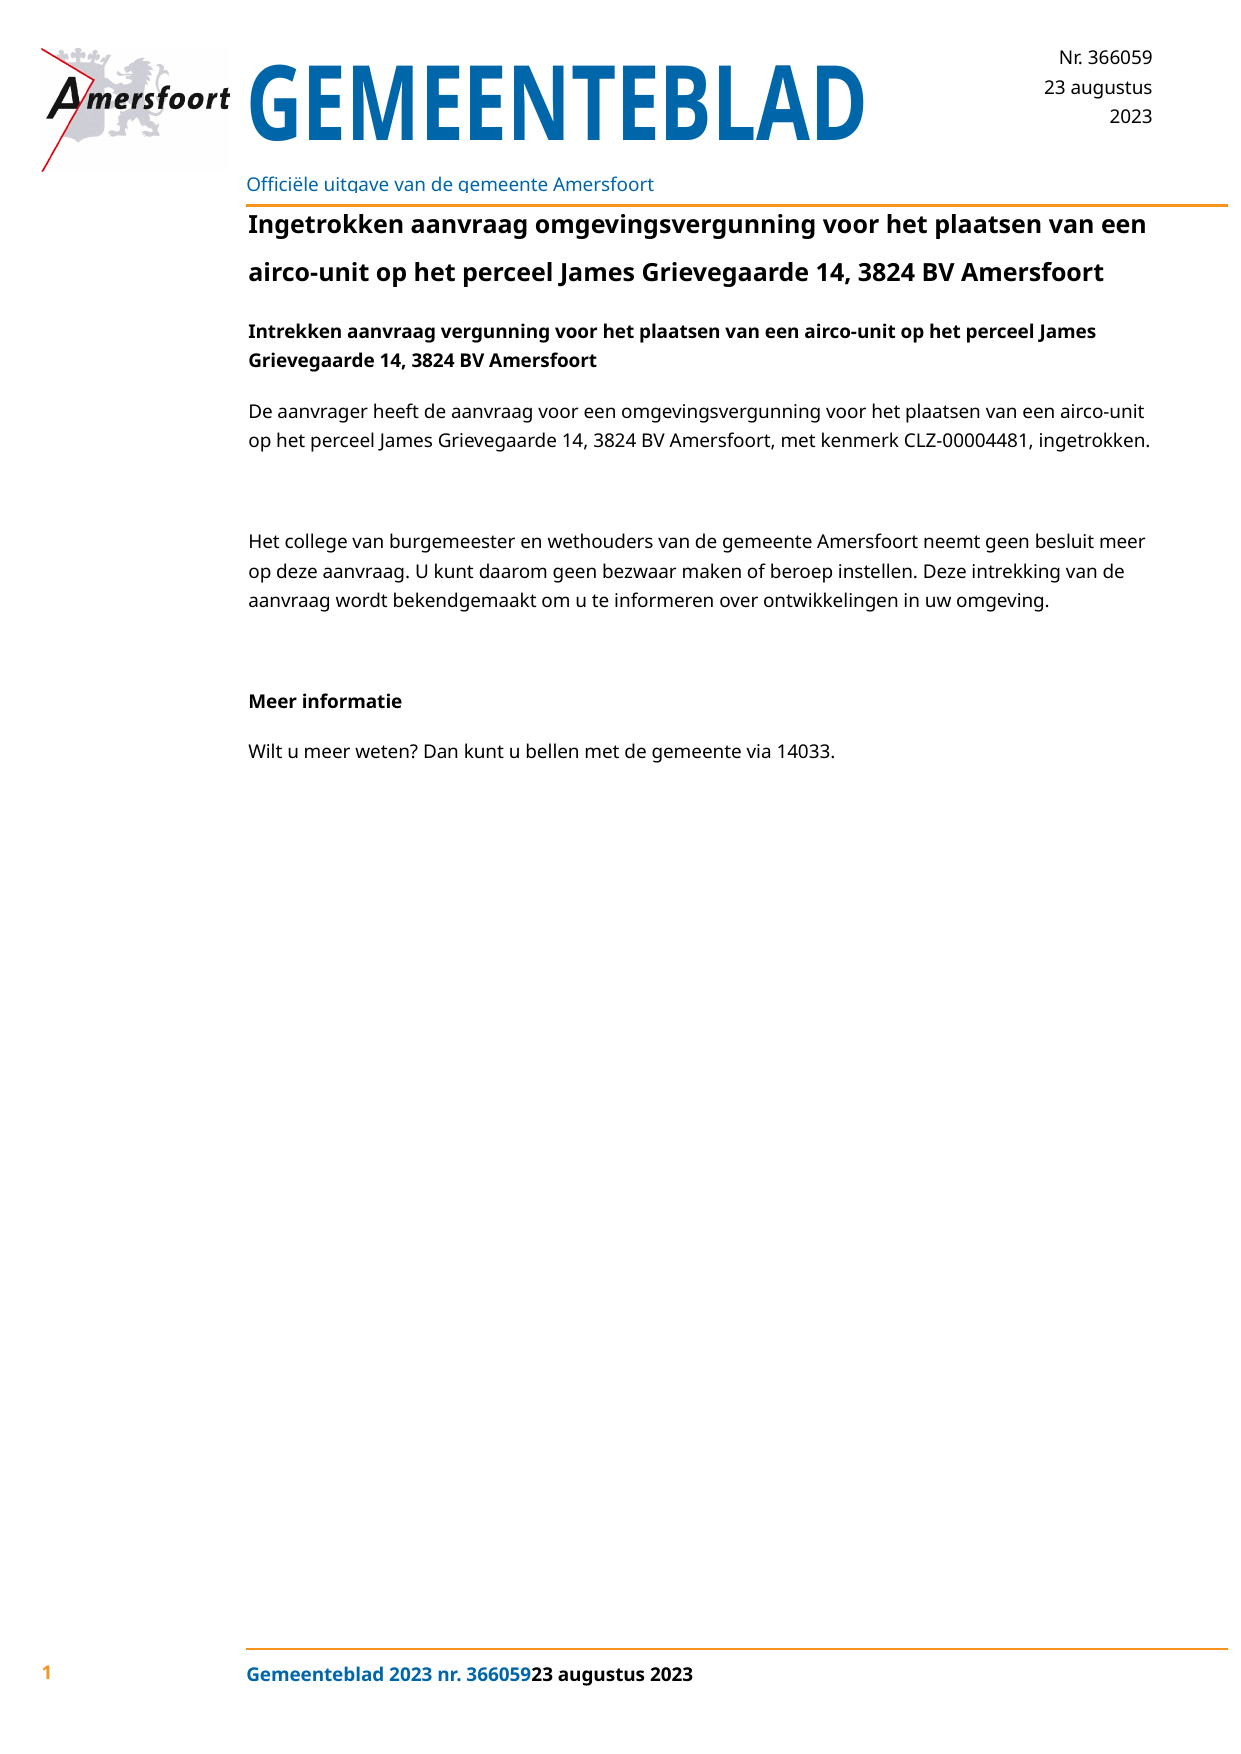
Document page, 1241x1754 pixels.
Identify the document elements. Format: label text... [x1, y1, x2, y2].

text De aanvrager heeft de aanvraag voor een omgevingsvergunning voor het plaatsen van een airco-unit op het perceel James Grievegaarde 14, 3824 BV Amersfoort, met kenmerk CLZ-00004481, ingetrokken. [248, 398, 1152, 453]
text Het college van burgemeester en wethouders van de gemeente Amersfoort neemt geen besluit meer op deze aanvraag. U kunt daarom geen bezwaar maken of beroep instellen. Deze intrekking van de aanvraag wordt bekendgemaakt om u te informeren over ontwikkelingen in uw omgeving. [248, 528, 1152, 613]
text Meer informatie [248, 688, 1152, 714]
text Ingetrokken aanvraag omgevingsvergunning voor het plaatsen van een airco-unit op het perceel James Grievegaarde 14, 3824 BV Amersfoort [248, 207, 1152, 288]
text Intrekken aanvraag vergunning voor het plaatsen van een airco-unit op het perceel James Grievegaarde 14, 3824 BV Amersfoort [248, 318, 1152, 373]
text Wilt u meer weten? Dan kunt u bellen met de gemeente via 14033. [248, 739, 1152, 764]
picture [41, 47, 231, 172]
